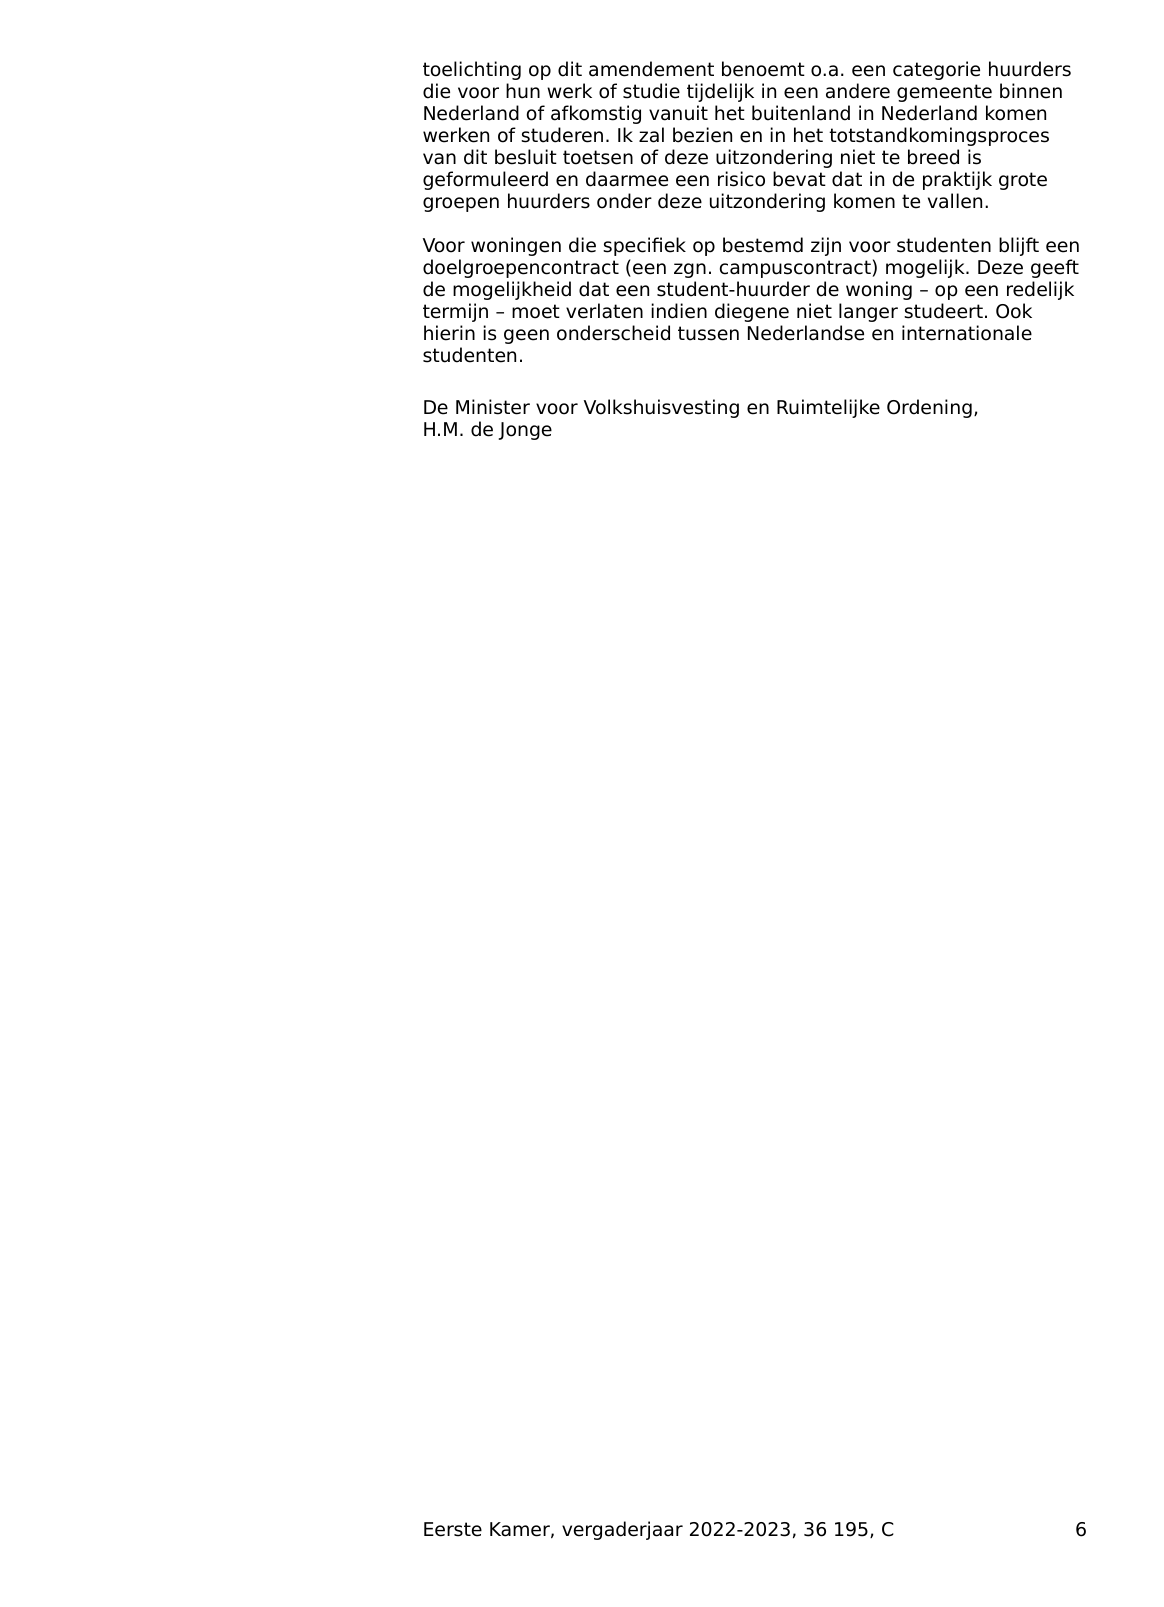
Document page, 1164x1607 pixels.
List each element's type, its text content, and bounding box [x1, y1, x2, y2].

text De Minister voor Volkshuisvesting en Ruimtelijke Ordening, H.M. de Jonge [422, 397, 1087, 441]
text Voor woningen die specifiek op bestemd zijn voor studenten blijft een doelgroepencontract (een zgn. campuscontract) mogelijk. Deze geeft de mogelijkheid dat een student-huurder de woning – op een redelijk termijn – moet verlaten indien diegene niet langer studeert. Ook hierin is geen onderscheid tussen Nederlandse en internationale studenten. [422, 235, 1087, 367]
text toelichting op dit amendement benoemt o.a. een categorie huurders die voor hun werk of studie tijdelijk in een andere gemeente binnen Nederland of afkomstig vanuit het buitenland in Nederland komen werken of studeren. Ik zal bezien en in het totstandkomingsproces van dit besluit toetsen of deze uitzondering niet te breed is geformuleerd en daarmee een risico bevat dat in de praktijk grote groepen huurders onder deze uitzondering komen te vallen. [422, 59, 1087, 213]
